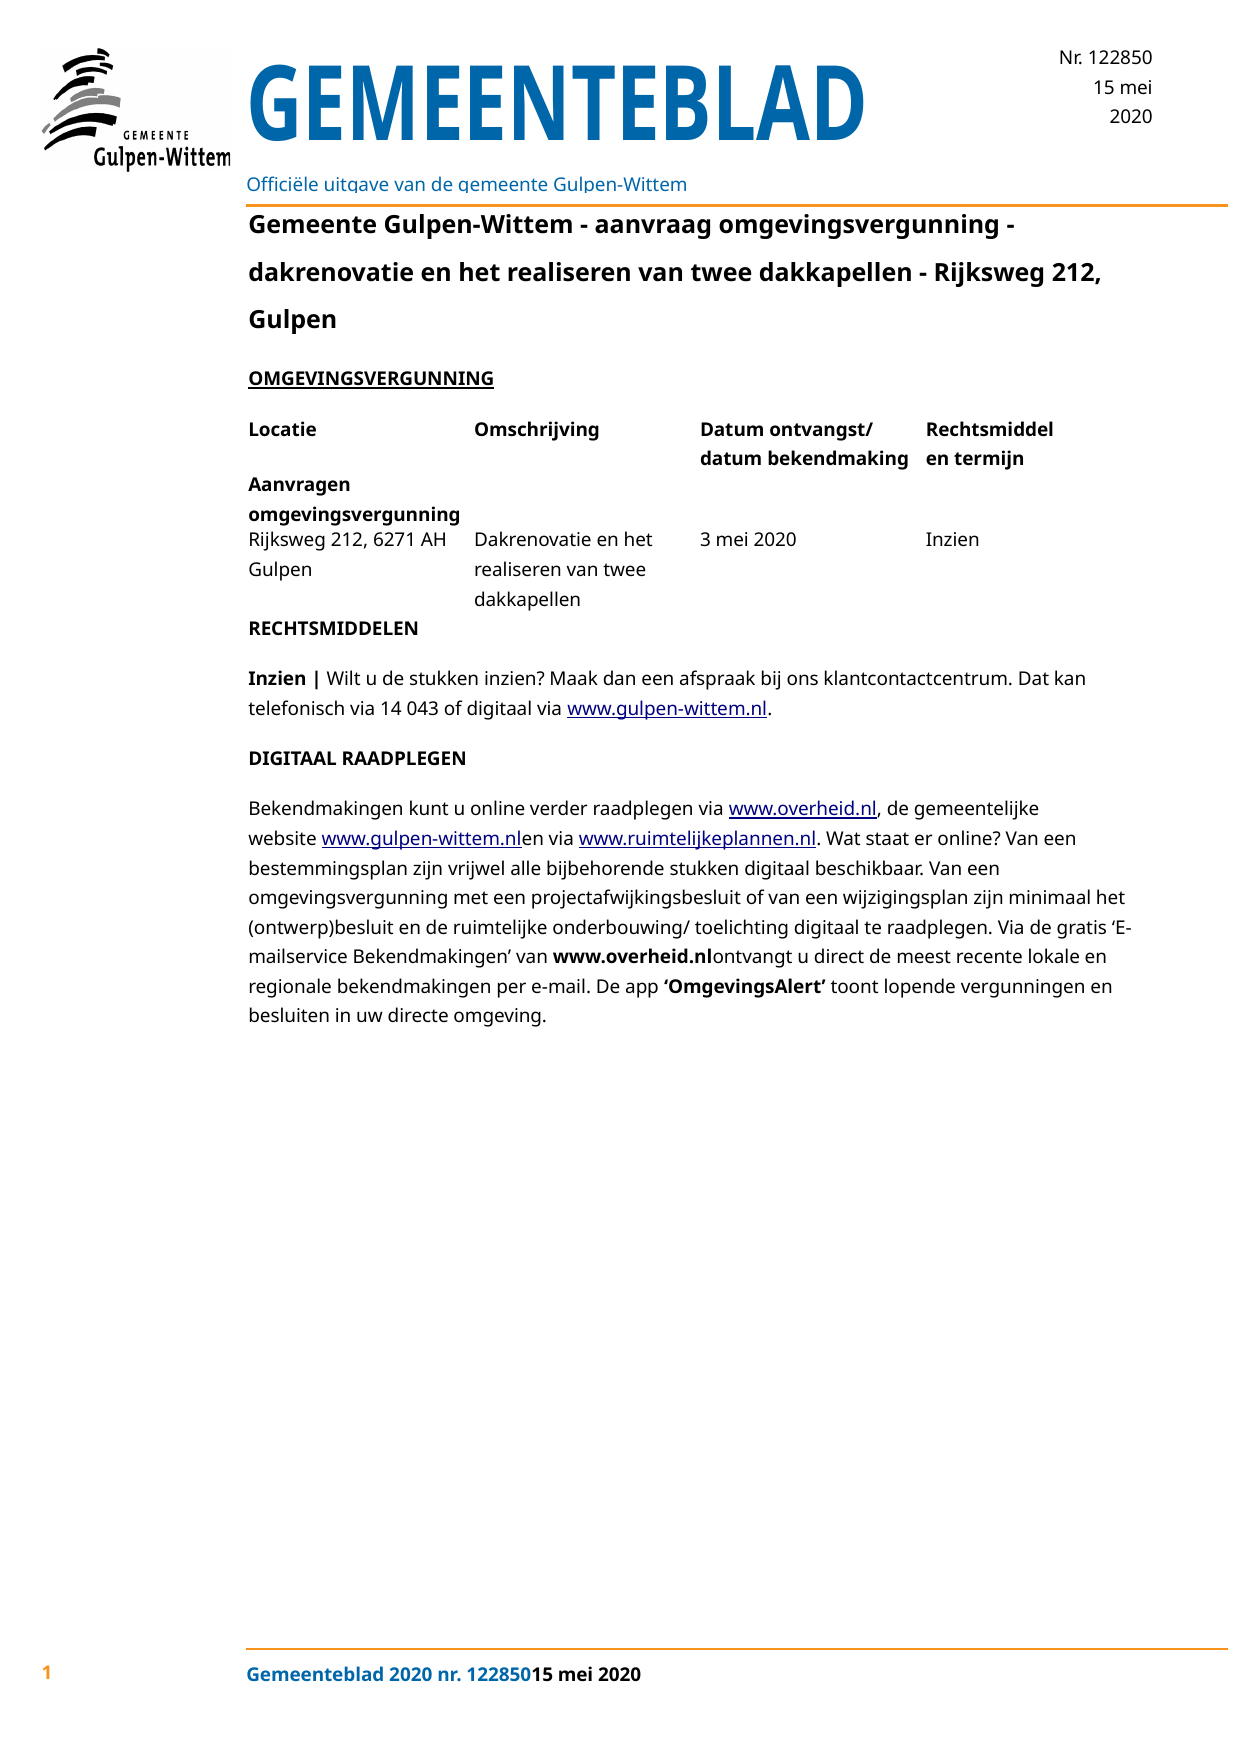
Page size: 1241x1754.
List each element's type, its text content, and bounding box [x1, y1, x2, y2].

text Gemeente Gulpen-Wittem - aanvraag omgevingsvergunning - dakrenovatie en het realiseren van twee dakkapellen - Rijksweg 212, Gulpen [248, 207, 1152, 336]
table_header Omschrijving [474, 416, 700, 471]
text OMGEVINGSVERGUNNING [248, 366, 1152, 391]
table_cell [926, 471, 1152, 527]
table_header Datum ontvangst/ datum bekendmaking [700, 416, 926, 471]
text Bekendmakingen kunt u online verder raadplegen via www.overheid.nl, de gemeentelijke website www.gulpen-wittem.nlen via www.ruimtelijkeplannen.nl. Wat staat er online? Van een bestemmingsplan zijn vrijwel alle bijbehorende stukken digitaal beschikbaar. Van een omgevingsvergunning met een projectafwijkingsbesluit of van een wijzigingsplan zijn minimaal het (ontwerp)besluit en de ruimtelijke onderbouwing/ toelichting digitaal te raadplegen. Via de gratis ‘E-mailservice Bekendmakingen’ van www.overheid.nlontvangt u direct de meest recente lokale en regionale bekendmakingen per e-mail. De app ‘OmgevingsAlert’ toont lopende vergunningen en besluiten in uw directe omgeving. [248, 796, 1152, 1028]
table_cell Aanvragen omgevingsvergunning [248, 471, 474, 527]
table_cell [700, 471, 926, 527]
text RECHTSMIDDELEN [248, 615, 1152, 641]
table_header Rechtsmiddel en termijn [926, 416, 1152, 471]
table_header Locatie [248, 416, 474, 471]
table_cell Inzien [926, 527, 1152, 612]
table_cell Dakrenovatie en het realiseren van twee dakkapellen [474, 527, 700, 612]
text Inzien | Wilt u de stukken inzien? Maak dan een afspraak bij ons klantcontactcentrum. Dat kan telefonisch via 14 043 of digitaal via www.gulpen-wittem.nl. [248, 665, 1152, 721]
table_cell 3 mei 2020 [700, 527, 926, 612]
table_cell Rijksweg 212, 6271 AH Gulpen [248, 527, 474, 612]
table_cell [474, 471, 700, 527]
picture [41, 47, 231, 172]
text DIGITAAL RAADPLEGEN [248, 745, 1152, 771]
